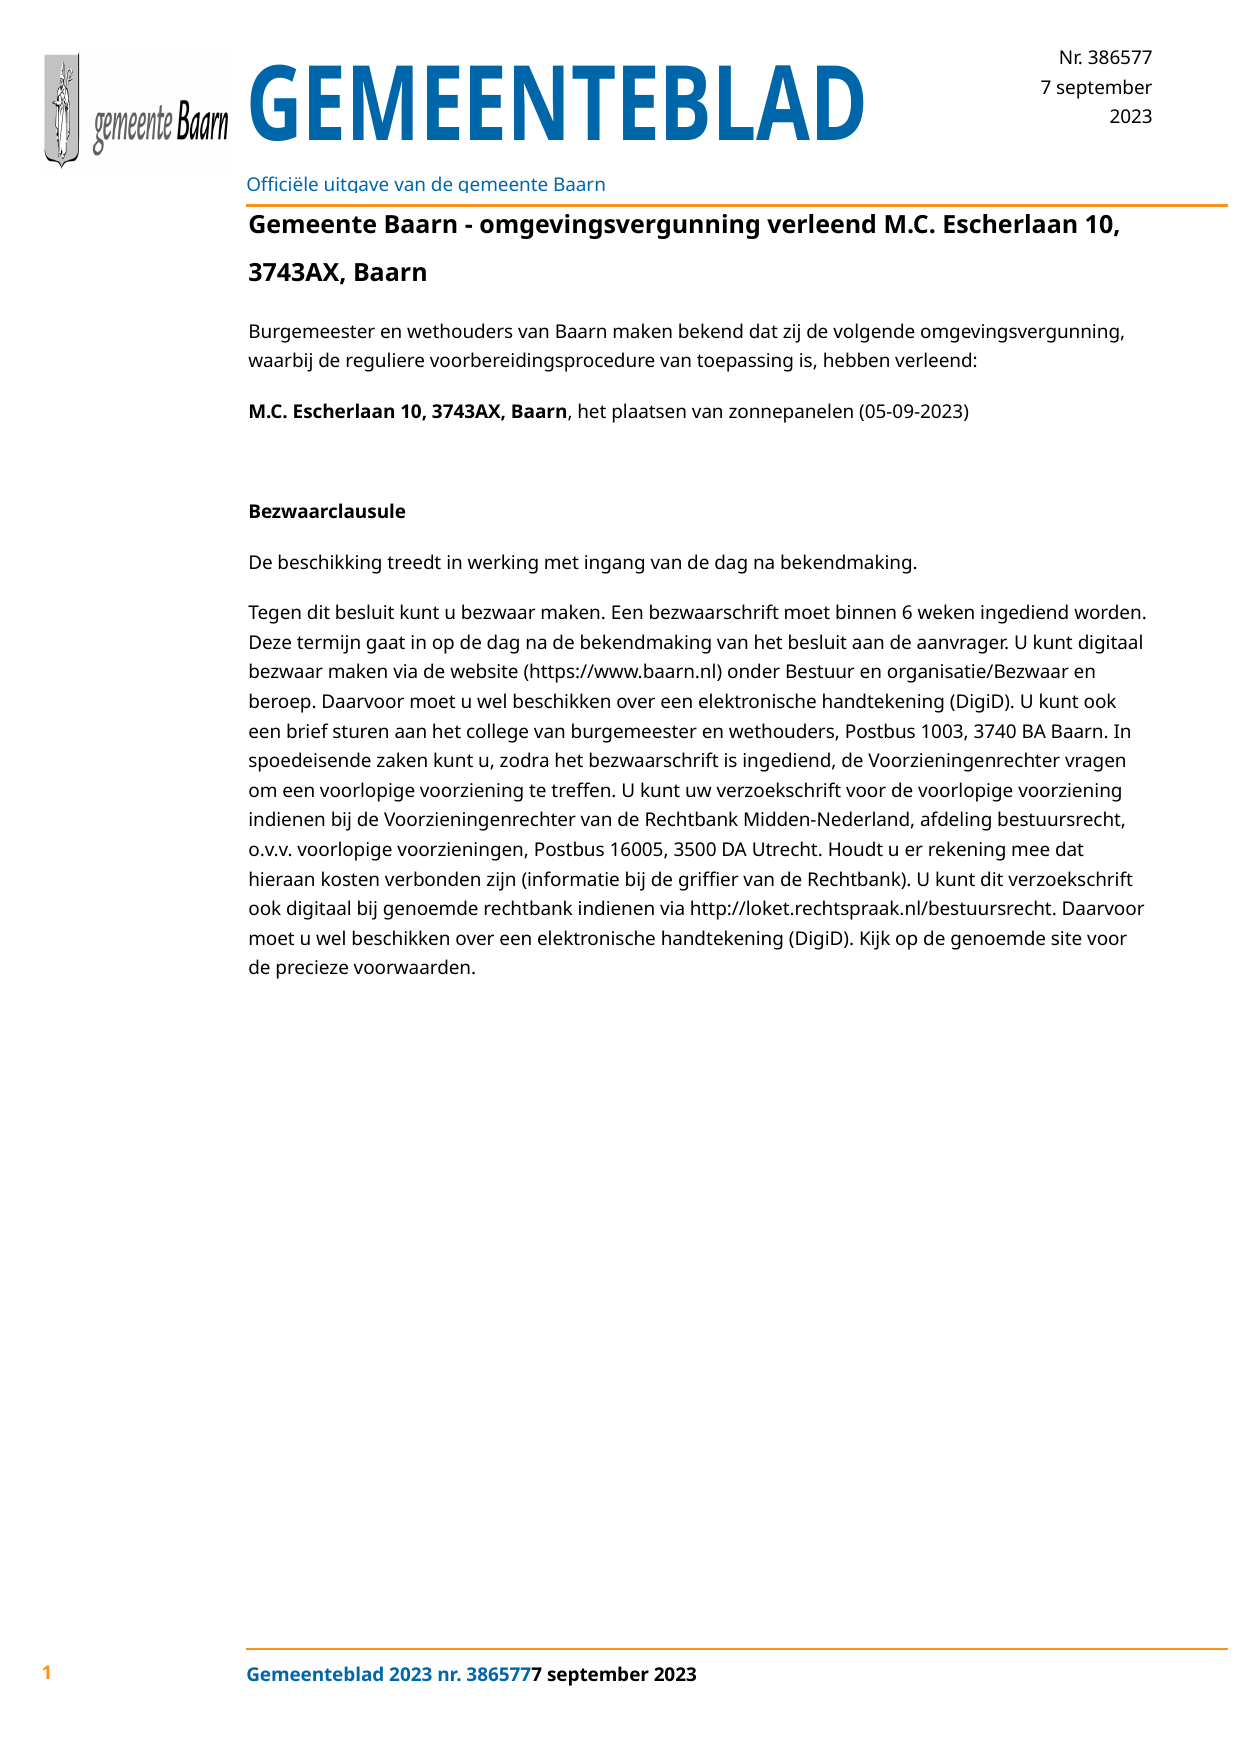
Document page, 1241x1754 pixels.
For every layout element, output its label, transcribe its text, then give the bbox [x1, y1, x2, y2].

text M.C. Escherlaan 10, 3743AX, Baarn, het plaatsen van zonnepanelen (05-09-2023) [248, 398, 1152, 424]
text Burgemeester en wethouders van Baarn maken bekend dat zij de volgende omgevingsvergunning, waarbij de reguliere voorbereidingsprocedure van toepassing is, hebben verleend: [248, 318, 1152, 373]
text Bezwaarclausule [248, 499, 1152, 524]
text De beschikking treedt in werking met ingang van de dag na bekendmaking. [248, 549, 1152, 575]
picture [41, 47, 231, 172]
text Gemeente Baarn - omgevingsvergunning verleend M.C. Escherlaan 10, 3743AX, Baarn [248, 207, 1152, 288]
text Tegen dit besluit kunt u bezwaar maken. Een bezwaarschrift moet binnen 6 weken ingediend worden. Deze termijn gaat in op de dag na de bekendmaking van het besluit aan de aanvrager. U kunt digitaal bezwaar maken via de website (https://www.baarn.nl) onder Bestuur en organisatie/Bezwaar en beroep. Daarvoor moet u wel beschikken over een elektronische handtekening (DigiD). U kunt ook een brief sturen aan het college van burgemeester en wethouders, Postbus 1003, 3740 BA Baarn. In spoedeisende zaken kunt u, zodra het bezwaarschrift is ingediend, de Voorzieningenrechter vragen om een voorlopige voorziening te treffen. U kunt uw verzoekschrift voor de voorlopige voorziening indienen bij de Voorzieningenrechter van de Rechtbank Midden-Nederland, afdeling bestuursrecht, o.v.v. voorlopige voorzieningen, Postbus 16005, 3500 DA Utrecht. Houdt u er rekening mee dat hieraan kosten verbonden zijn (informatie bij de griffier van de Rechtbank). U kunt dit verzoekschrift ook digitaal bij genoemde rechtbank indienen via http://loket.rechtspraak.nl/bestuursrecht. Daarvoor moet u wel beschikken over een elektronische handtekening (DigiD). Kijk op de genoemde site voor de precieze voorwaarden. [248, 599, 1152, 980]
